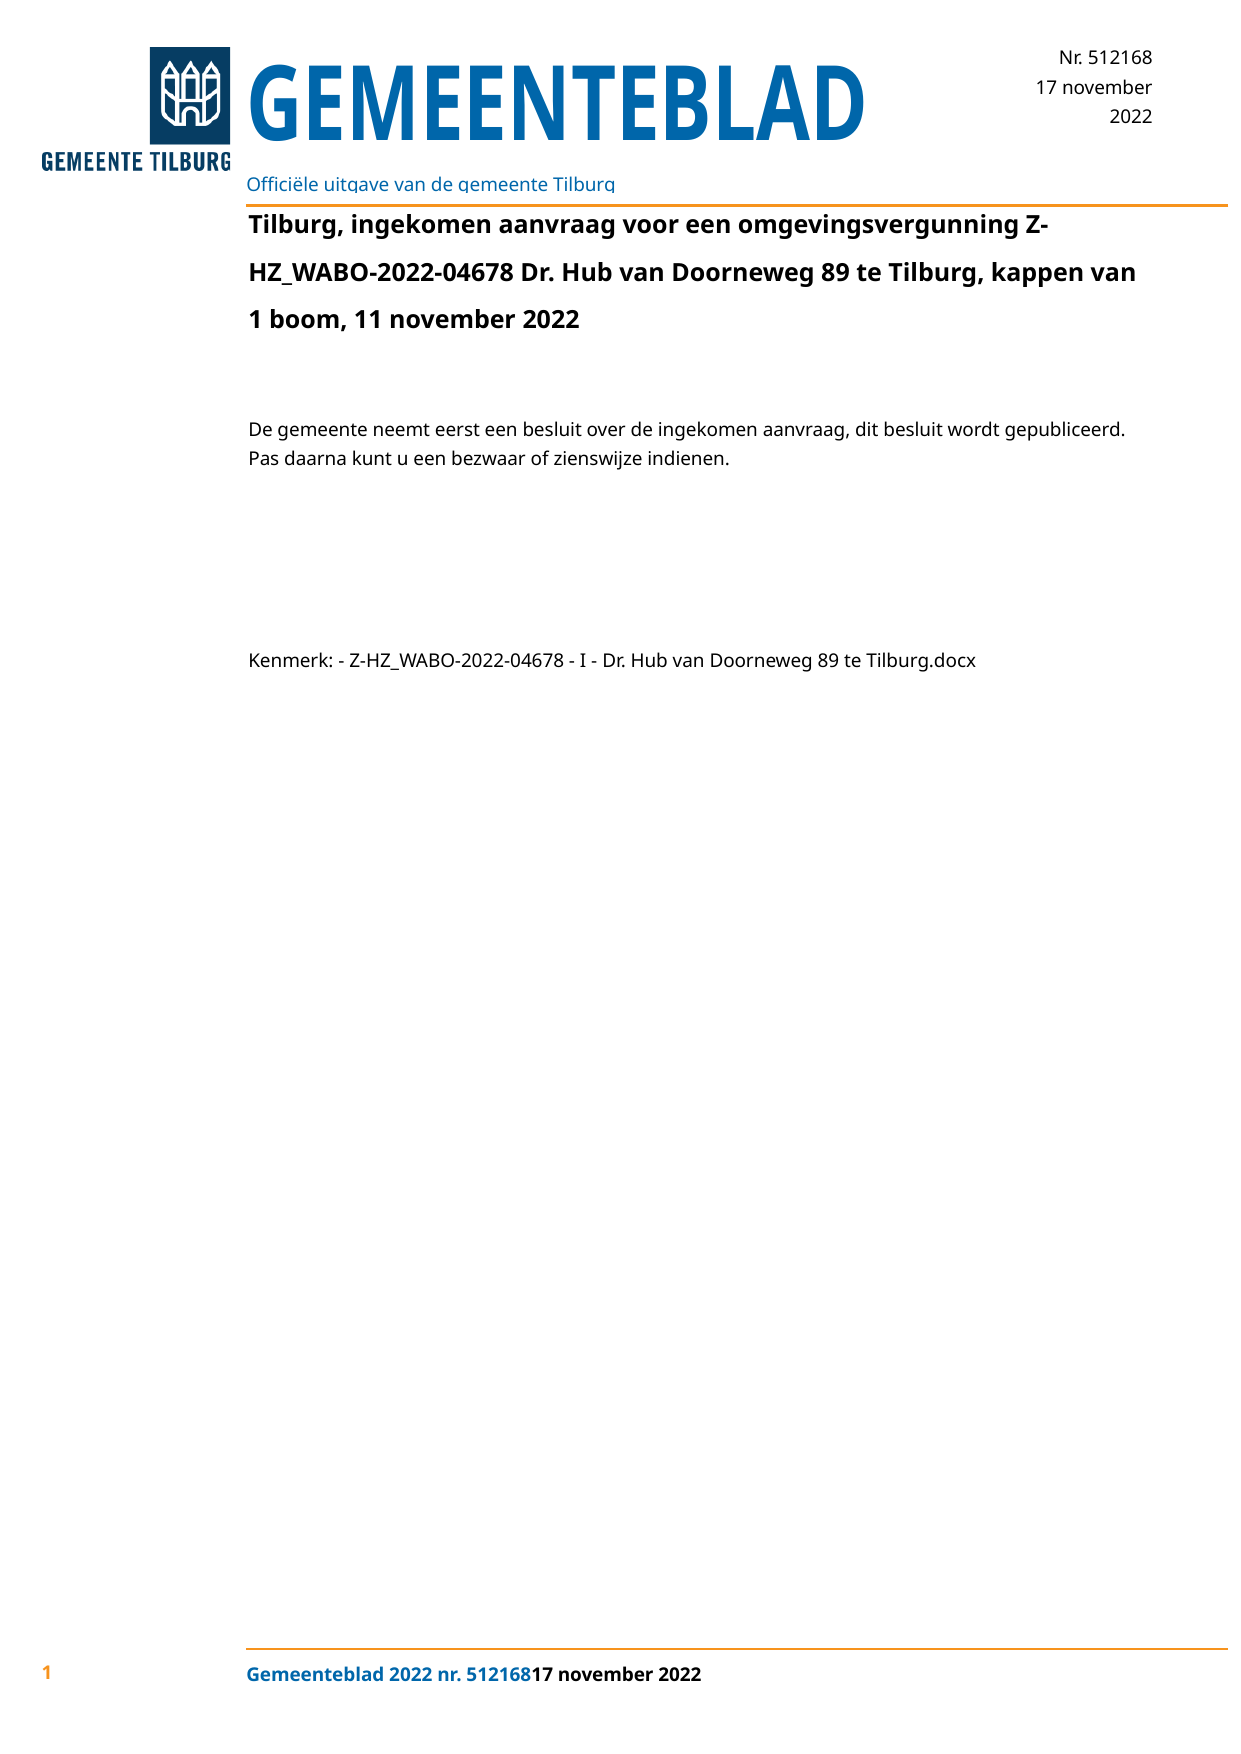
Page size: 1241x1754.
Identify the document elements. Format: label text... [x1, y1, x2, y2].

text De gemeente neemt eerst een besluit over de ingekomen aanvraag, dit besluit wordt gepubliceerd. Pas daarna kunt u een bezwaar of zienswijze indienen. [248, 416, 1152, 471]
picture [41, 47, 231, 172]
text Kenmerk: - Z-HZ_WABO-2022-04678 - I - Dr. Hub van Doorneweg 89 te Tilburg.docx [248, 647, 1152, 673]
text Tilburg, ingekomen aanvraag voor een omgevingsvergunning Z-HZ_WABO-2022-04678 Dr. Hub van Doorneweg 89 te Tilburg, kappen van 1 boom, 11 november 2022 [248, 207, 1152, 336]
